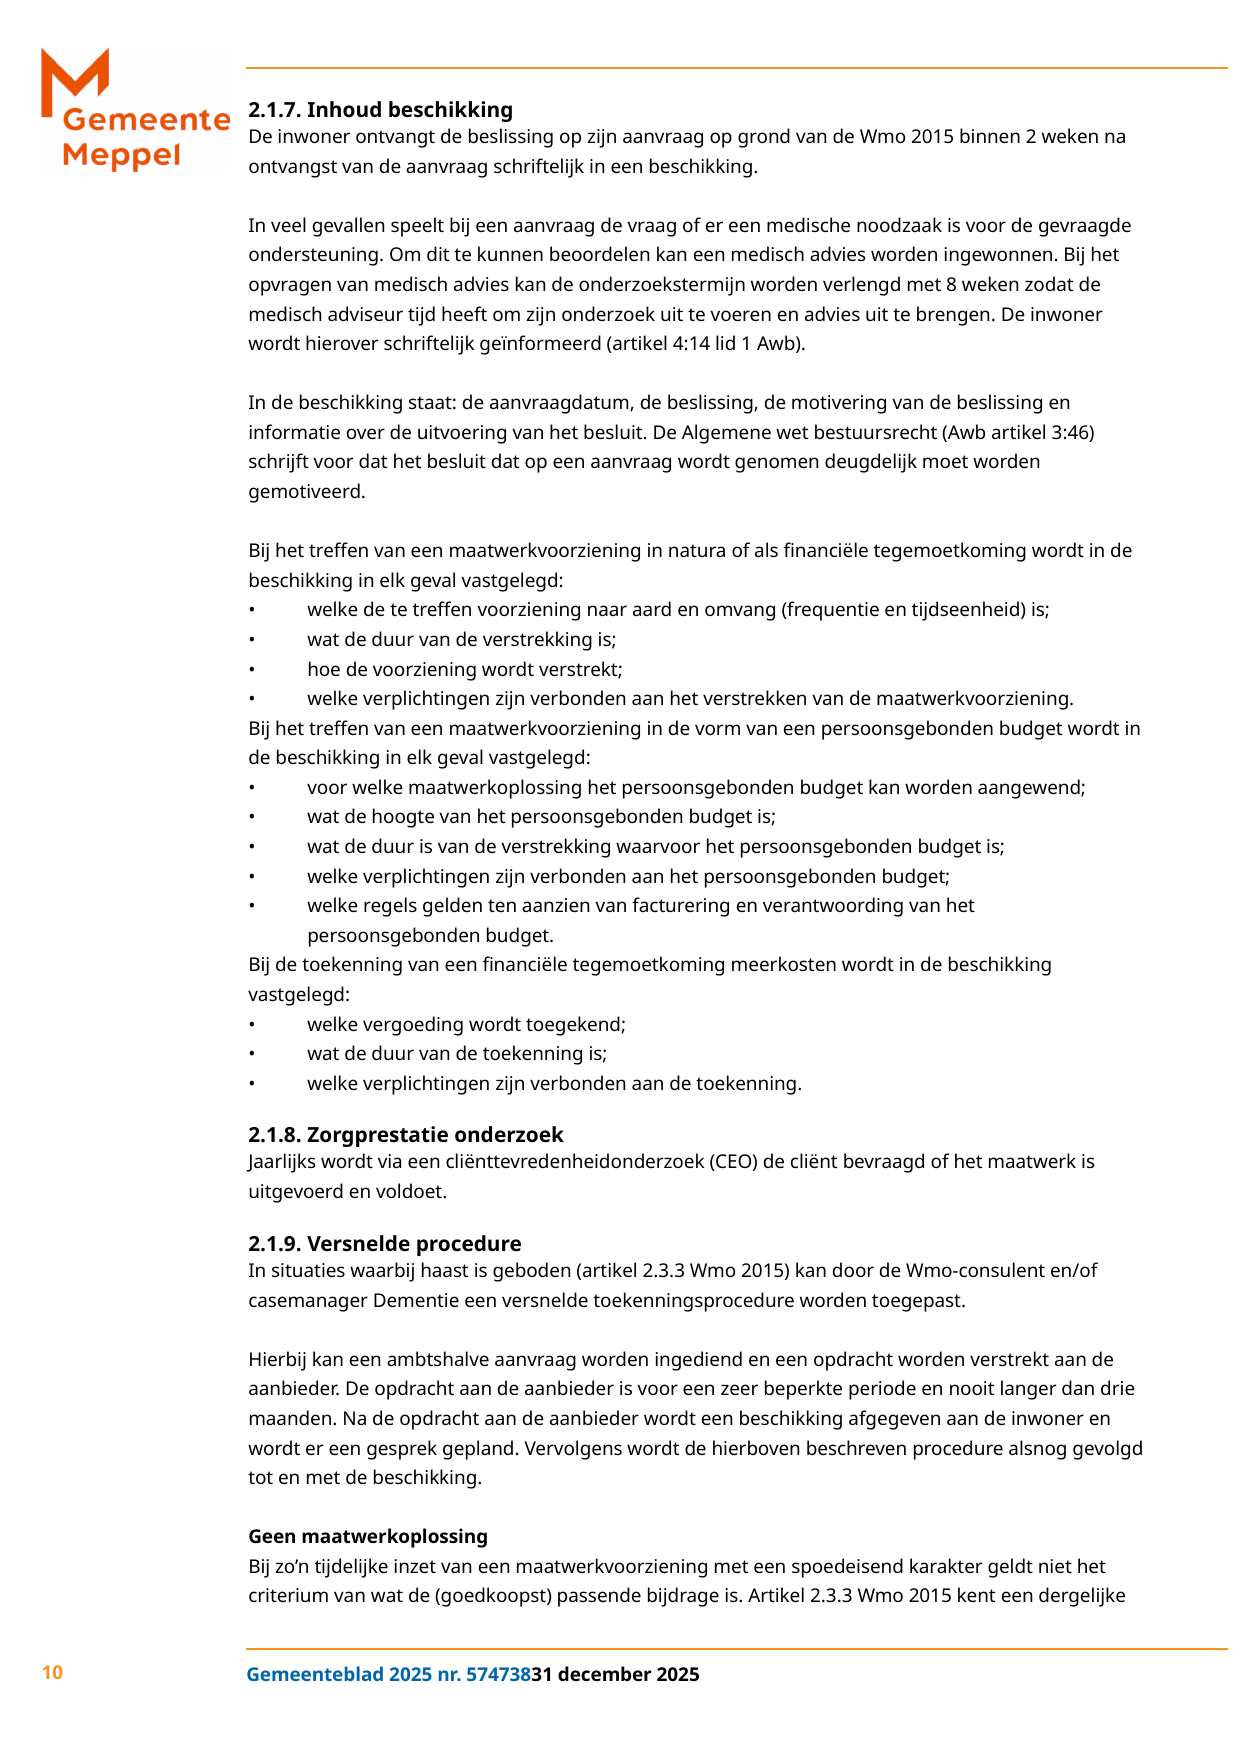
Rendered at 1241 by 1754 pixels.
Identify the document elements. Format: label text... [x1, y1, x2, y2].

text 2.1.8. Zorgprestatie onderzoek [248, 1120, 1152, 1149]
list welke regels gelden ten aanzien van facturering en verantwoording van het persoonsgebonden budget. [248, 892, 1152, 948]
text Jaarlijks wordt via een cliënttevredenheidonderzoek (CEO) de cliënt bevraagd of het maatwerk is uitgevoerd en voldoet. [248, 1149, 1152, 1204]
text 2.1.7. Inhoud beschikking [248, 95, 1152, 123]
list welke verplichtingen zijn verbonden aan het verstrekken van de maatwerkvoorziening. [248, 685, 1152, 711]
list wat de duur van de verstrekking is; [248, 626, 1152, 652]
text Bij de toekenning van een financiële tegemoetkoming meerkosten wordt in de beschikking vastgelegd: [248, 952, 1152, 1007]
text In de beschikking staat: de aanvraagdatum, de beslissing, de motivering van de beslissing en informatie over de uitvoering van het besluit. De Algemene wet bestuursrecht (Awb artikel 3:46) schrijft voor dat het besluit dat op een aanvraag wordt genomen deugdelijk moet worden gemotiveerd. [248, 389, 1152, 504]
text Bij zo’n tijdelijke inzet van een maatwerkvoorziening met een spoedeisend karakter geldt niet het criterium van wat de (goedkoopst) passende bijdrage is. Artikel 2.3.3 Wmo 2015 kent een dergelijke [248, 1553, 1152, 1608]
list wat de duur van de toekenning is; [248, 1040, 1152, 1066]
text Geen maatwerkoplossing [248, 1523, 1152, 1549]
text Bij het treffen van een maatwerkvoorziening in de vorm van een persoonsgebonden budget wordt in de beschikking in elk geval vastgelegd: [248, 715, 1152, 770]
text Hierbij kan een ambtshalve aanvraag worden ingediend en een opdracht worden verstrekt aan de aanbieder. De opdracht aan de aanbieder is voor een zeer beperkte periode en nooit langer dan drie maanden. Na de opdracht aan de aanbieder wordt een beschikking afgegeven aan de inwoner en wordt er een gesprek gepland. Vervolgens wordt de hierboven beschreven procedure alsnog gevolgd tot en met de beschikking. [248, 1346, 1152, 1490]
picture [41, 47, 231, 172]
list welke vergoeding wordt toegekend; [248, 1011, 1152, 1036]
text Bij het treffen van een maatwerkvoorziening in natura of als financiële tegemoetkoming wordt in de beschikking in elk geval vastgelegd: [248, 537, 1152, 593]
list hoe de voorziening wordt verstrekt; [248, 656, 1152, 681]
list welke verplichtingen zijn verbonden aan de toekenning. [248, 1070, 1152, 1096]
list welke de te treffen voorziening naar aard en omvang (frequentie en tijdseenheid) is; [248, 597, 1152, 622]
list voor welke maatwerkoplossing het persoonsgebonden budget kan worden aangewend; [248, 774, 1152, 800]
list welke verplichtingen zijn verbonden aan het persoonsgebonden budget; [248, 863, 1152, 888]
text De inwoner ontvangt de beslissing op zijn aanvraag op grond van de Wmo 2015 binnen 2 weken na ontvangst van de aanvraag schriftelijk in een beschikking. [248, 123, 1152, 178]
list wat de hoogte van het persoonsgebonden budget is; [248, 804, 1152, 829]
text In situaties waarbij haast is geboden (artikel 2.3.3 Wmo 2015) kan door de Wmo-consulent en/of casemanager Dementie een versnelde toekenningsprocedure worden toegepast. [248, 1257, 1152, 1312]
text In veel gevallen speelt bij een aanvraag de vraag of er een medische noodzaak is voor de gevraagde ondersteuning. Om dit te kunnen beoordelen kan een medisch advies worden ingewonnen. Bij het opvragen van medisch advies kan de onderzoekstermijn worden verlengd met 8 weken zodat de medisch adviseur tijd heeft om zijn onderzoek uit te voeren en advies uit te brengen. De inwoner wordt hierover schriftelijk geïnformeerd (artikel 4:14 lid 1 Awb). [248, 212, 1152, 356]
list wat de duur is van de verstrekking waarvoor het persoonsgebonden budget is; [248, 833, 1152, 859]
text 2.1.9. Versnelde procedure [248, 1229, 1152, 1257]
